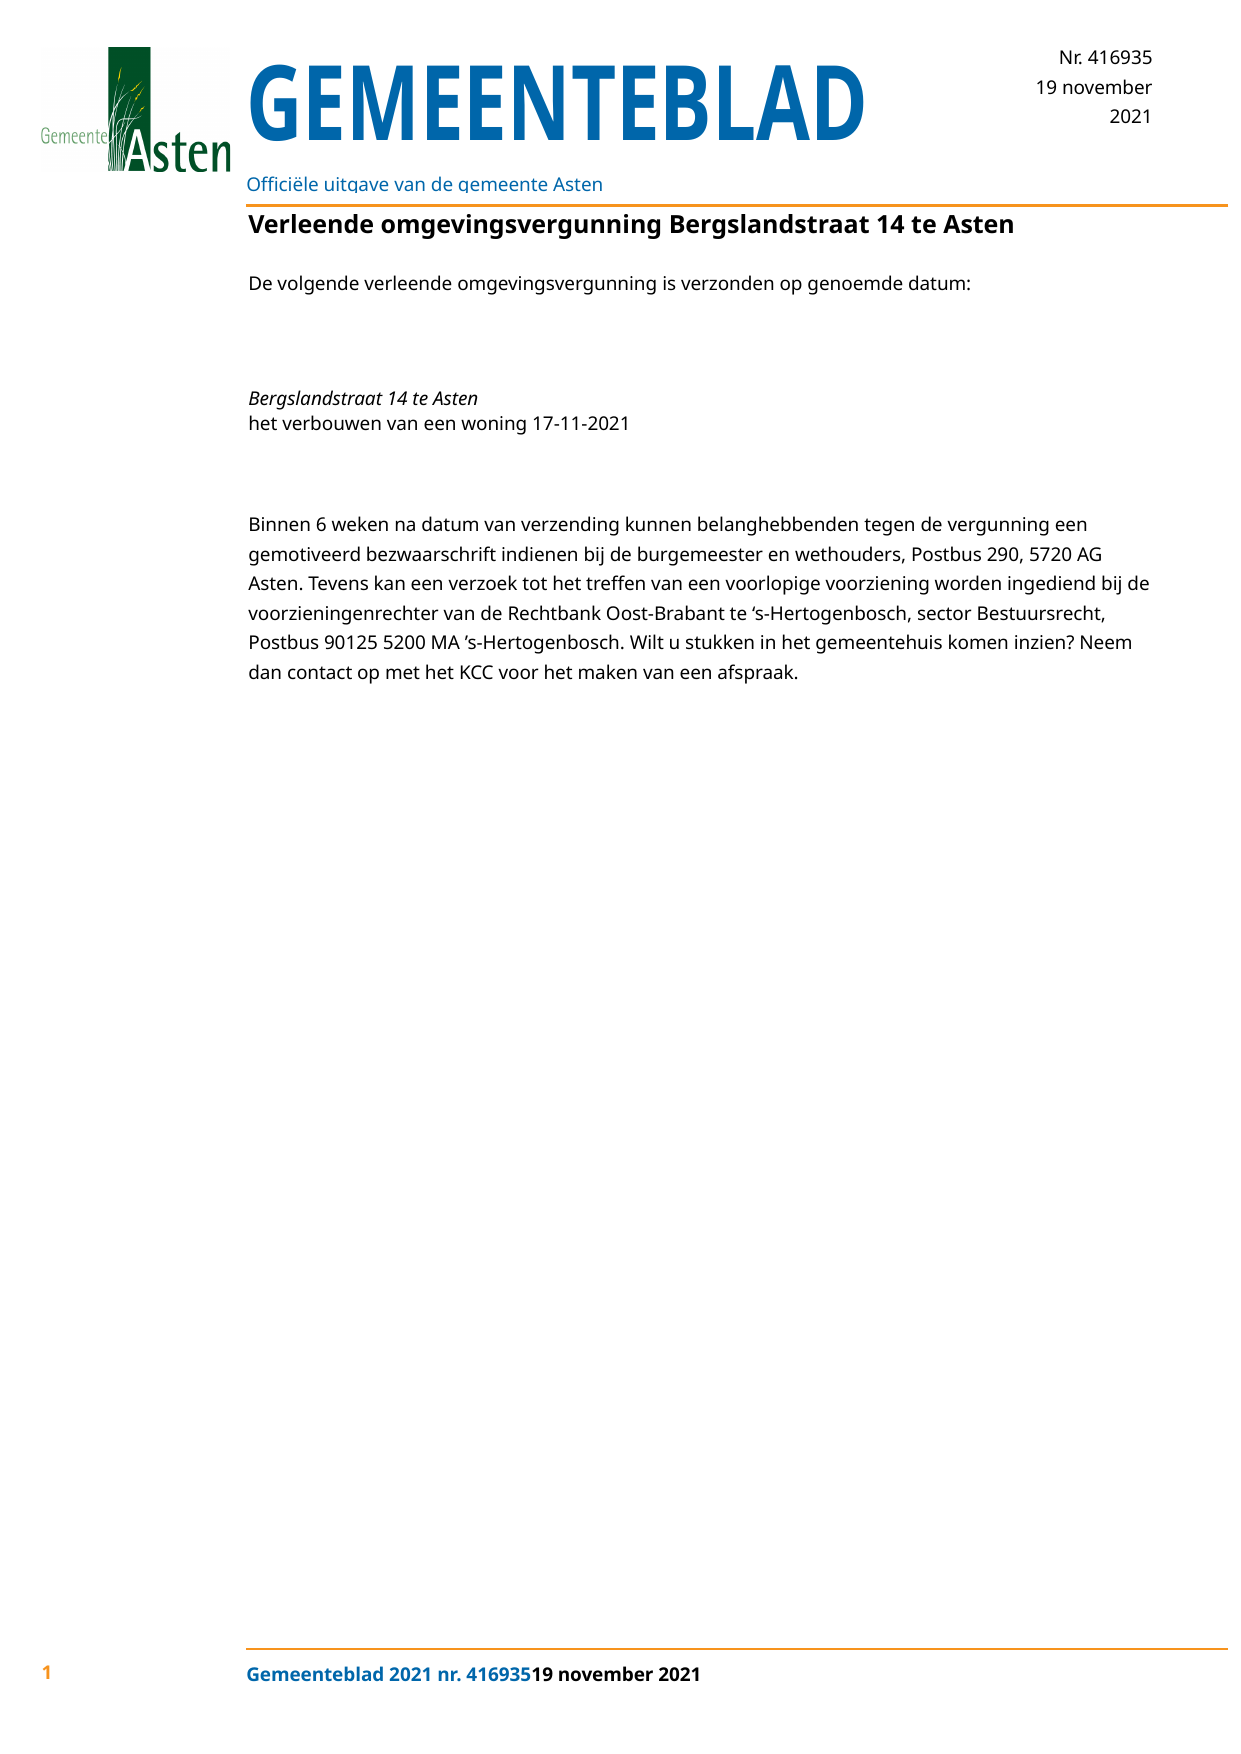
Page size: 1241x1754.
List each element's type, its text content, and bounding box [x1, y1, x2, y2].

text Binnen 6 weken na datum van verzending kunnen belanghebbenden tegen de vergunning een gemotiveerd bezwaarschrift indienen bij de burgemeester en wethouders, Postbus 290, 5720 AG Asten. Tevens kan een verzoek tot het treffen van een voorlopige voorziening worden ingediend bij de voorzieningenrechter van de Rechtbank Oost-Brabant te ‘s-Hertogenbosch, sector Bestuursrecht, Postbus 90125 5200 MA ’s-Hertogenbosch. Wilt u stukken in het gemeentehuis komen inzien? Neem dan contact op met het KCC voor het maken van een afspraak. [248, 511, 1152, 685]
text Bergslandstraat 14 te Asten [248, 385, 1152, 410]
text het verbouwen van een woning 17-11-2021 [248, 410, 1152, 436]
text De volgende verleende omgevingsvergunning is verzonden op genoemde datum: [248, 270, 1152, 296]
text Verleende omgevingsvergunning Bergslandstraat 14 te Asten [248, 207, 1152, 241]
picture [41, 47, 231, 172]
